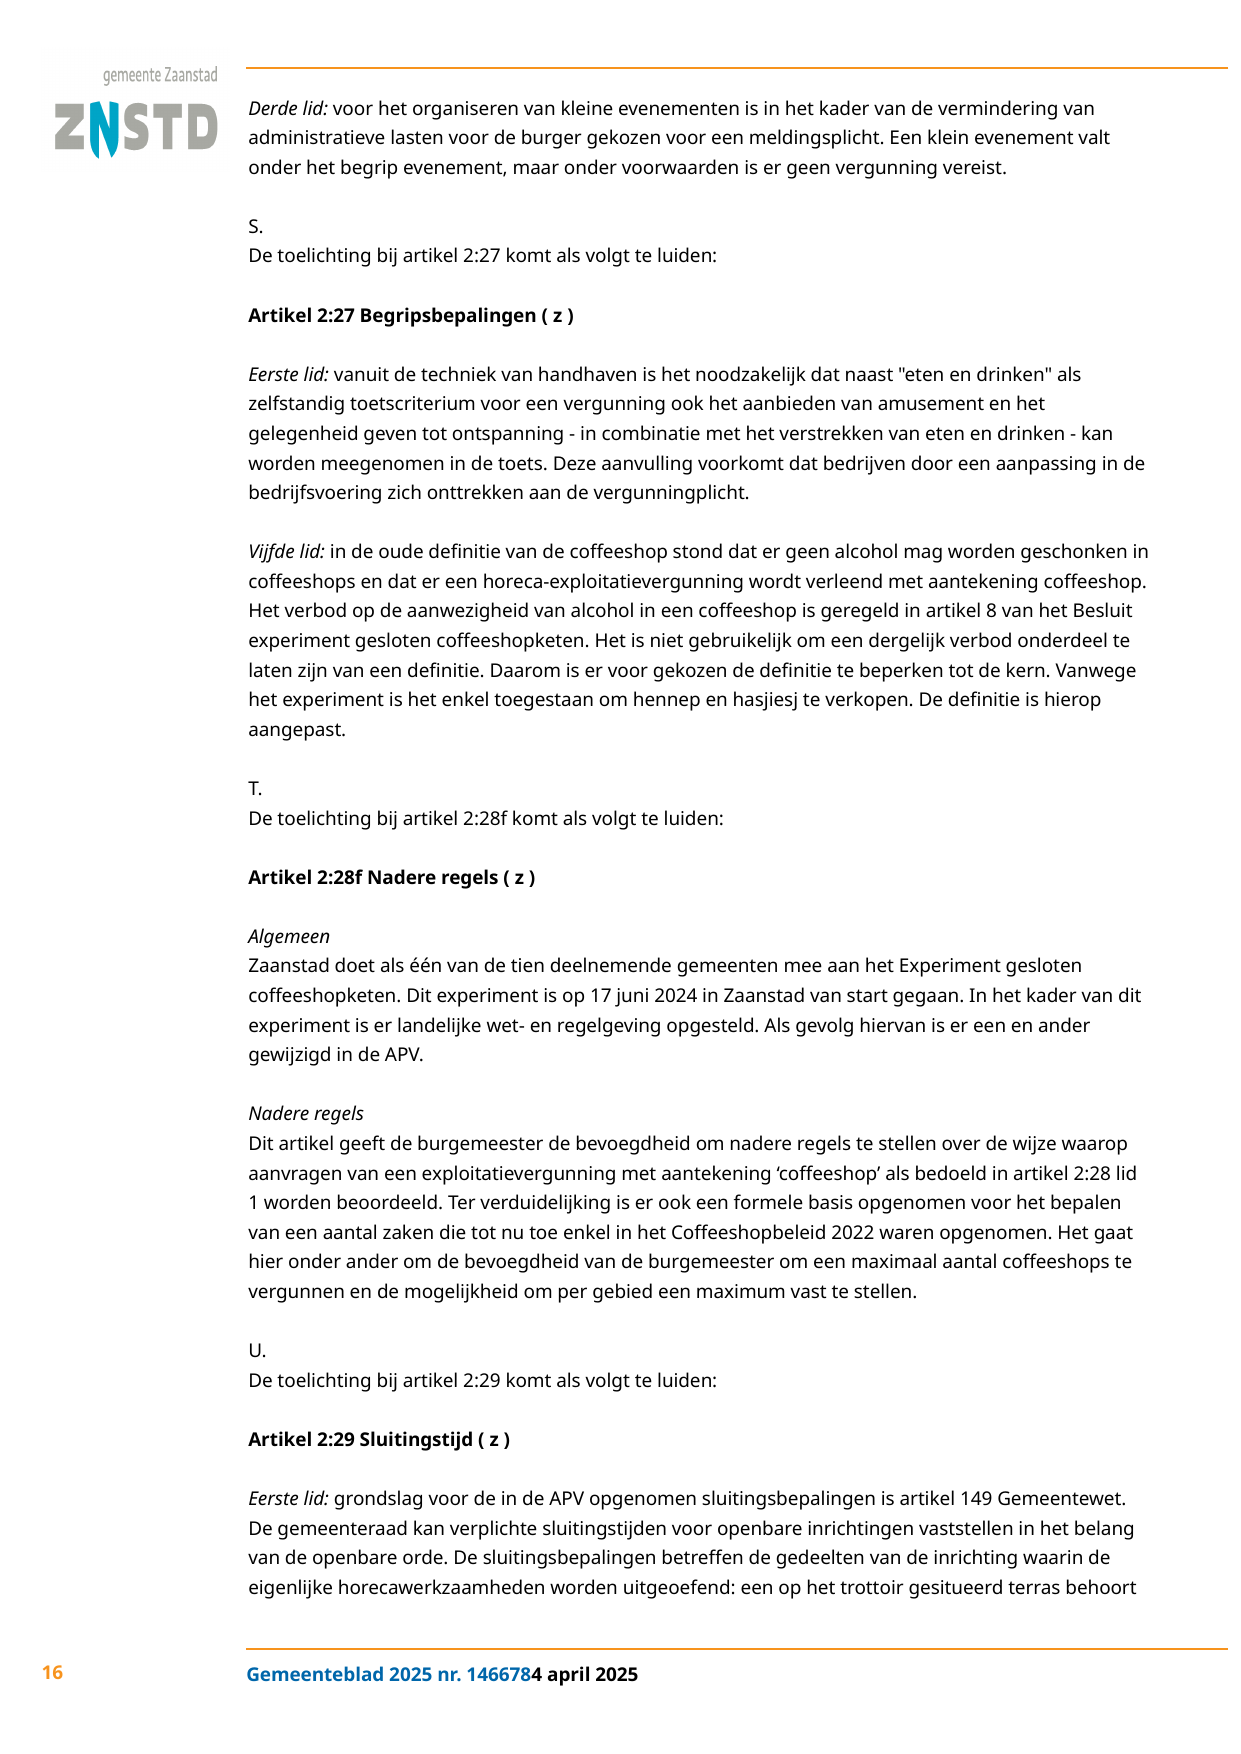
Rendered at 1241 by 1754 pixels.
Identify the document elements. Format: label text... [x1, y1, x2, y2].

text Vijfde lid: in de oude definitie van de coffeeshop stond dat er geen alcohol mag worden geschonken in coffeeshops en dat er een horeca-exploitatievergunning wordt verleend met aantekening coffeeshop. Het verbod op de aanwezigheid van alcohol in een coffeeshop is geregeld in artikel 8 van het Besluit experiment gesloten coffeeshopketen. Het is niet gebruikelijk om een dergelijk verbod onderdeel te laten zijn van een definitie. Daarom is er voor gekozen de definitie te beperken tot de kern. Vanwege het experiment is het enkel toegestaan om hennep en hasjiesj te verkopen. De definitie is hierop aangepast. [248, 538, 1152, 742]
text De toelichting bij artikel 2:28f komt als volgt te luiden: [248, 805, 1152, 831]
text Eerste lid: grondslag voor de in de APV opgenomen sluitingsbepalingen is artikel 149 Gemeentewet. De gemeenteraad kan verplichte sluitingstijden voor openbare inrichtingen vaststellen in het belang van de openbare orde. De sluitingsbepalingen betreffen de gedeelten van de inrichting waarin de eigenlijke horecawerkzaamheden worden uitgeoefend: een op het trottoir gesitueerd terras behoort [248, 1485, 1152, 1600]
text U. [248, 1337, 1152, 1363]
text De toelichting bij artikel 2:29 komt als volgt te luiden: [248, 1367, 1152, 1393]
text Derde lid: voor het organiseren van kleine evenementen is in het kader van de vermindering van administratieve lasten voor de burger gekozen voor een meldingsplicht. Een klein evenement valt onder het begrip evenement, maar onder voorwaarden is er geen vergunning vereist. [248, 95, 1152, 180]
text T. [248, 775, 1152, 801]
text Dit artikel geeft de burgemeester de bevoegdheid om nadere regels te stellen over de wijze waarop aanvragen van een exploitatievergunning met aantekening ‘coffeeshop’ als bedoeld in artikel 2:28 lid 1 worden beoordeeld. Ter verduidelijking is er ook een formele basis opgenomen voor het bepalen van een aantal zaken die tot nu toe enkel in het Coffeeshopbeleid 2022 waren opgenomen. Het gaat hier onder ander om de bevoegdheid van de burgemeester om een maximaal aantal coffeeshops te vergunnen en de mogelijkheid om per gebied een maximum vast te stellen. [248, 1130, 1152, 1304]
text Artikel 2:29 Sluitingstijd ( z ) [248, 1426, 1152, 1452]
picture [41, 47, 231, 172]
text Eerste lid: vanuit de techniek van handhaven is het noodzakelijk dat naast "eten en drinken" als zelfstandig toetscriterium voor een vergunning ook het aanbieden van amusement en het gelegenheid geven tot ontspanning - in combinatie met het verstrekken van eten en drinken - kan worden meegenomen in de toets. Deze aanvulling voorkomt dat bedrijven door een aanpassing in de bedrijfsvoering zich onttrekken aan de vergunningplicht. [248, 361, 1152, 505]
text S. [248, 213, 1152, 239]
text De toelichting bij artikel 2:27 komt als volgt te luiden: [248, 243, 1152, 268]
text Artikel 2:28f Nadere regels ( z ) [248, 864, 1152, 890]
text Artikel 2:27 Begripsbepalingen ( z ) [248, 302, 1152, 328]
text Zaanstad doet als één van de tien deelnemende gemeenten mee aan het Experiment gesloten coffeeshopketen. Dit experiment is op 17 juni 2024 in Zaanstad van start gegaan. In het kader van dit experiment is er landelijke wet- en regelgeving opgesteld. Als gevolg hiervan is er een en ander gewijzigd in de APV. [248, 953, 1152, 1067]
text Algemeen [248, 923, 1152, 949]
text Nadere regels [248, 1101, 1152, 1126]
